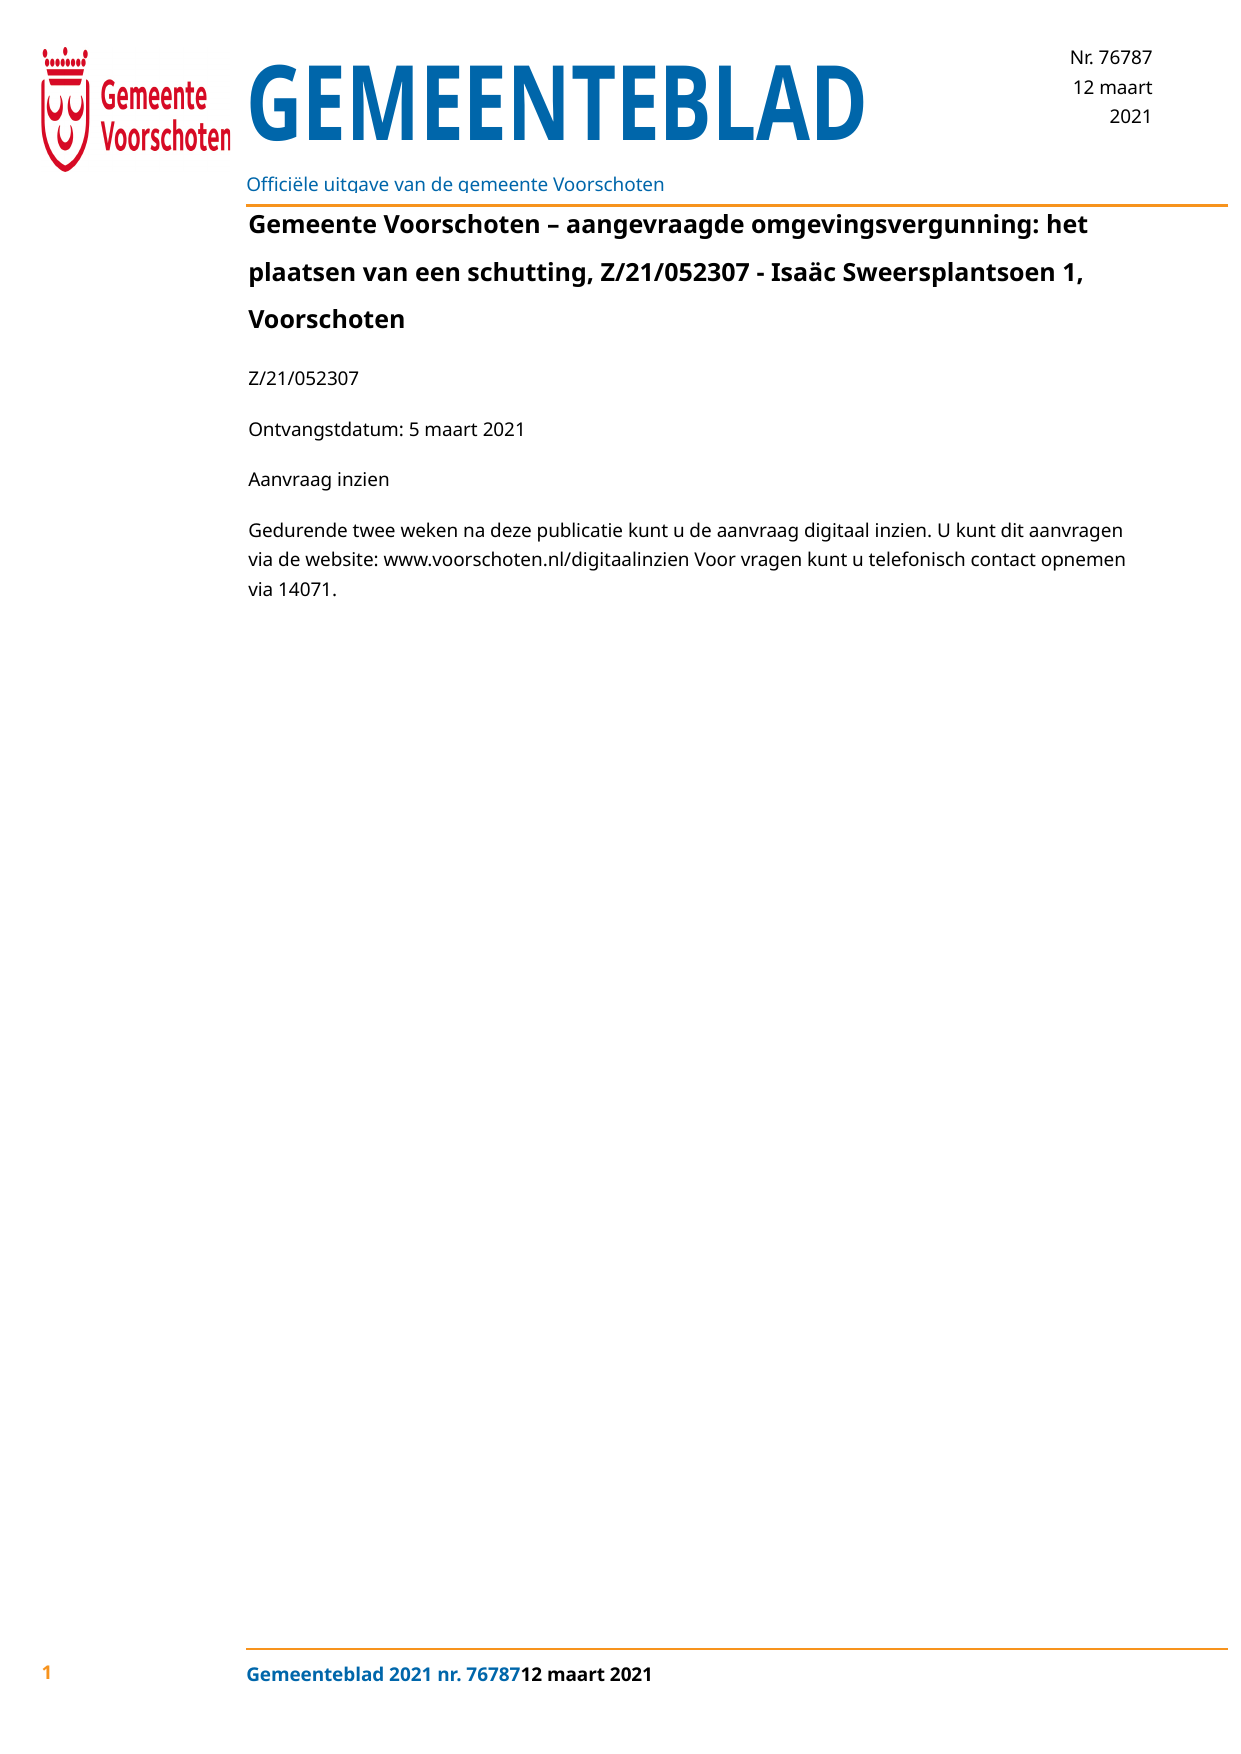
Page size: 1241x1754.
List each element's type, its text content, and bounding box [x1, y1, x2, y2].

text Gemeente Voorschoten – aangevraagde omgevingsvergunning: het plaatsen van een schutting, Z/21/052307 - Isaäc Sweersplantsoen 1, Voorschoten [248, 207, 1152, 336]
text Ontvangstdatum: 5 maart 2021 [248, 416, 1152, 442]
text Z/21/052307 [248, 366, 1152, 391]
text Aanvraag inzien [248, 466, 1152, 492]
picture [41, 47, 231, 172]
text Gedurende twee weken na deze publicatie kunt u de aanvraag digitaal inzien. U kunt dit aanvragen via de website: www.voorschoten.nl/digitaalinzien Voor vragen kunt u telefonisch contact opnemen via 14071. [248, 517, 1152, 602]
